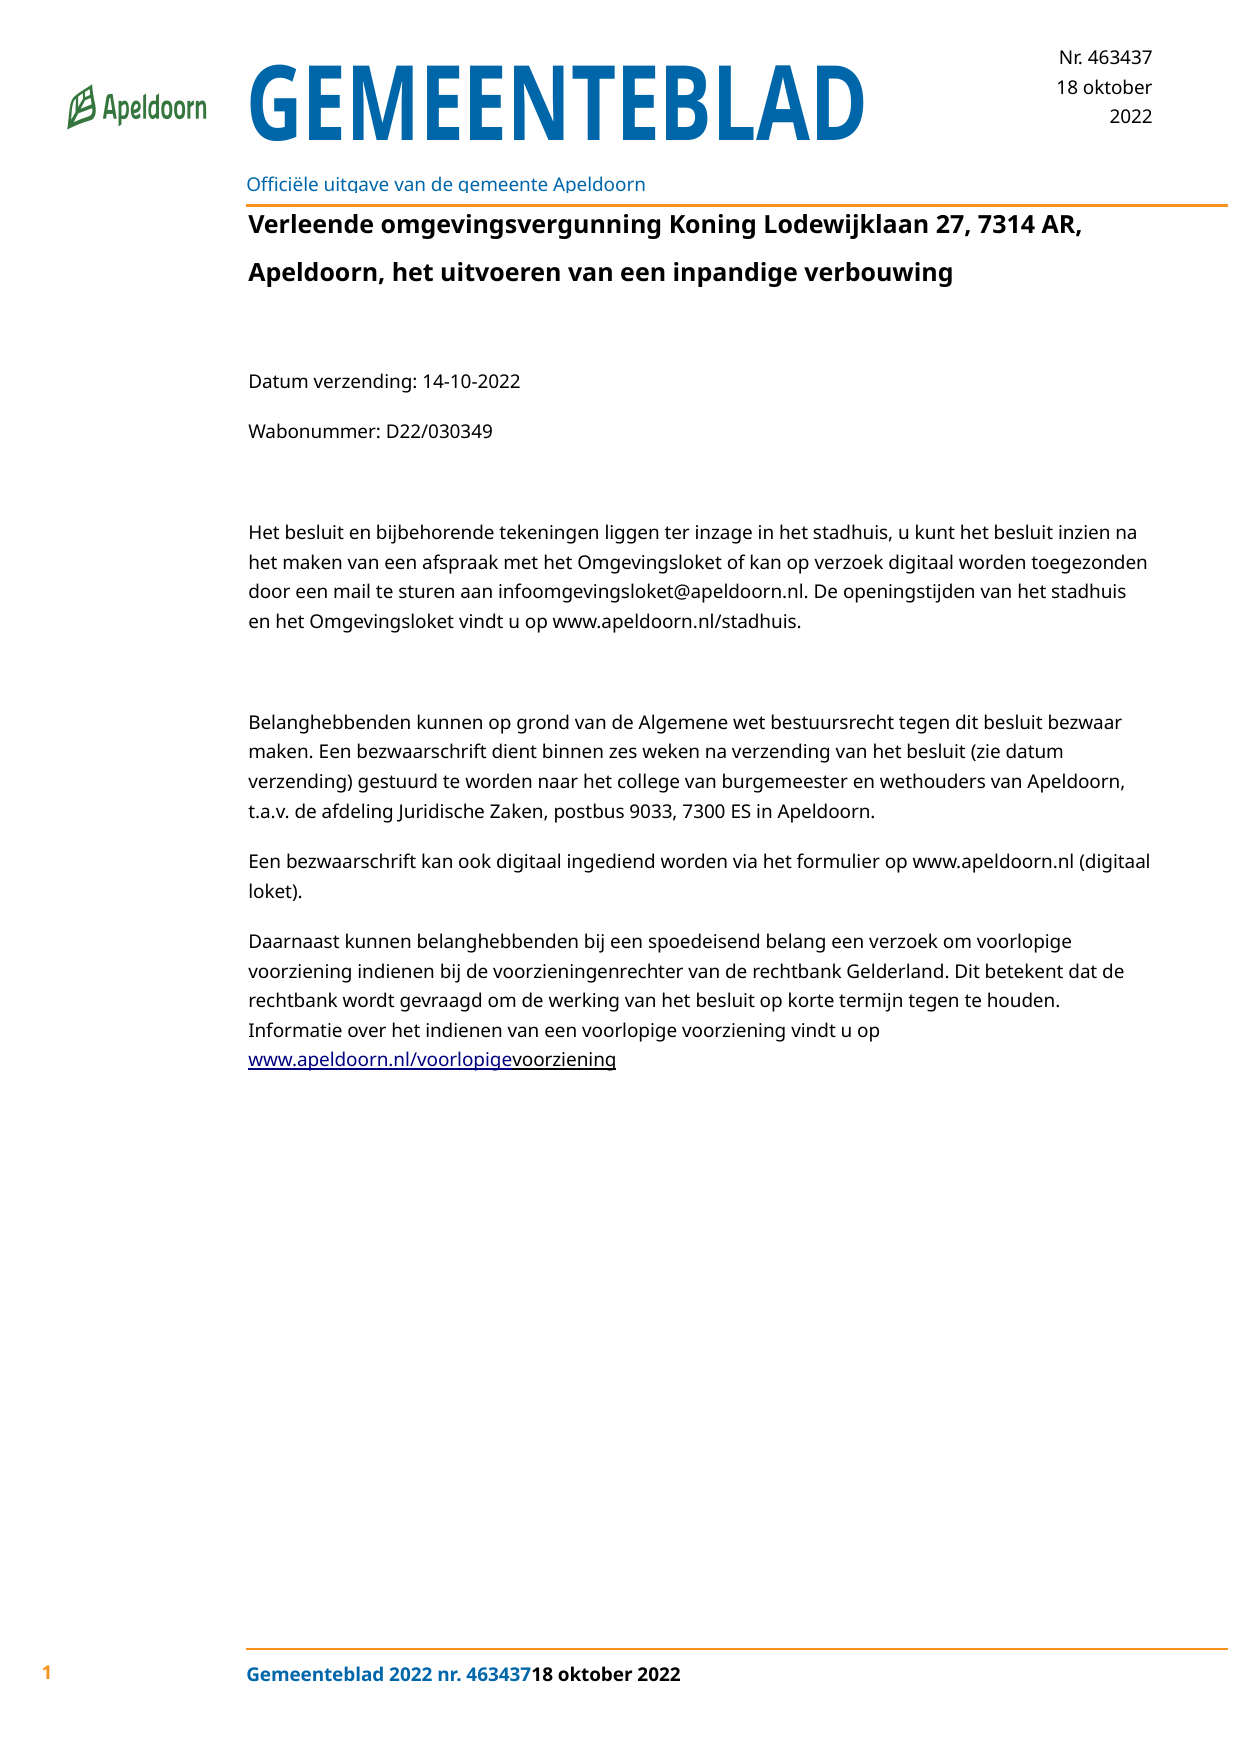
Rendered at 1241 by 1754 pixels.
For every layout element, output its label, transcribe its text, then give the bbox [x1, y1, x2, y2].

text Belanghebbenden kunnen op grond van de Algemene wet bestuursrecht tegen dit besluit bezwaar maken. Een bezwaarschrift dient binnen zes weken na verzending van het besluit (zie datum verzending) gestuurd te worden naar het college van burgemeester en wethouders van Apeldoorn, t.a.v. de afdeling Juridische Zaken, postbus 9033, 7300 ES in Apeldoorn. [248, 709, 1152, 824]
picture [41, 47, 231, 172]
text Een bezwaarschrift kan ook digitaal ingediend worden via het formulier op www.apeldoorn.nl (digitaal loket). [248, 848, 1152, 904]
text Verleende omgevingsvergunning Koning Lodewijklaan 27, 7314 AR, Apeldoorn, het uitvoeren van een inpandige verbouwing [248, 207, 1152, 288]
text Datum verzending: 14-10-2022 [248, 368, 1152, 394]
text Wabonummer: D22/030349 [248, 419, 1152, 444]
text Het besluit en bijbehorende tekeningen liggen ter inzage in het stadhuis, u kunt het besluit inzien na het maken van een afspraak met het Omgevingsloket of kan op verzoek digitaal worden toegezonden door een mail te sturen aan infoomgevingsloket@apeldoorn.nl. De openingstijden van het stadhuis en het Omgevingsloket vindt u op www.apeldoorn.nl/stadhuis. [248, 519, 1152, 634]
text Daarnaast kunnen belanghebbenden bij een spoedeisend belang een verzoek om voorlopige voorziening indienen bij de voorzieningenrechter van de rechtbank Gelderland. Dit betekent dat de rechtbank wordt gevraagd om de werking van het besluit op korte termijn tegen te houden. Informatie over het indienen van een voorlopige voorziening vindt u op www.apeldoorn.nl/voorlopigevoorziening [248, 928, 1152, 1072]
